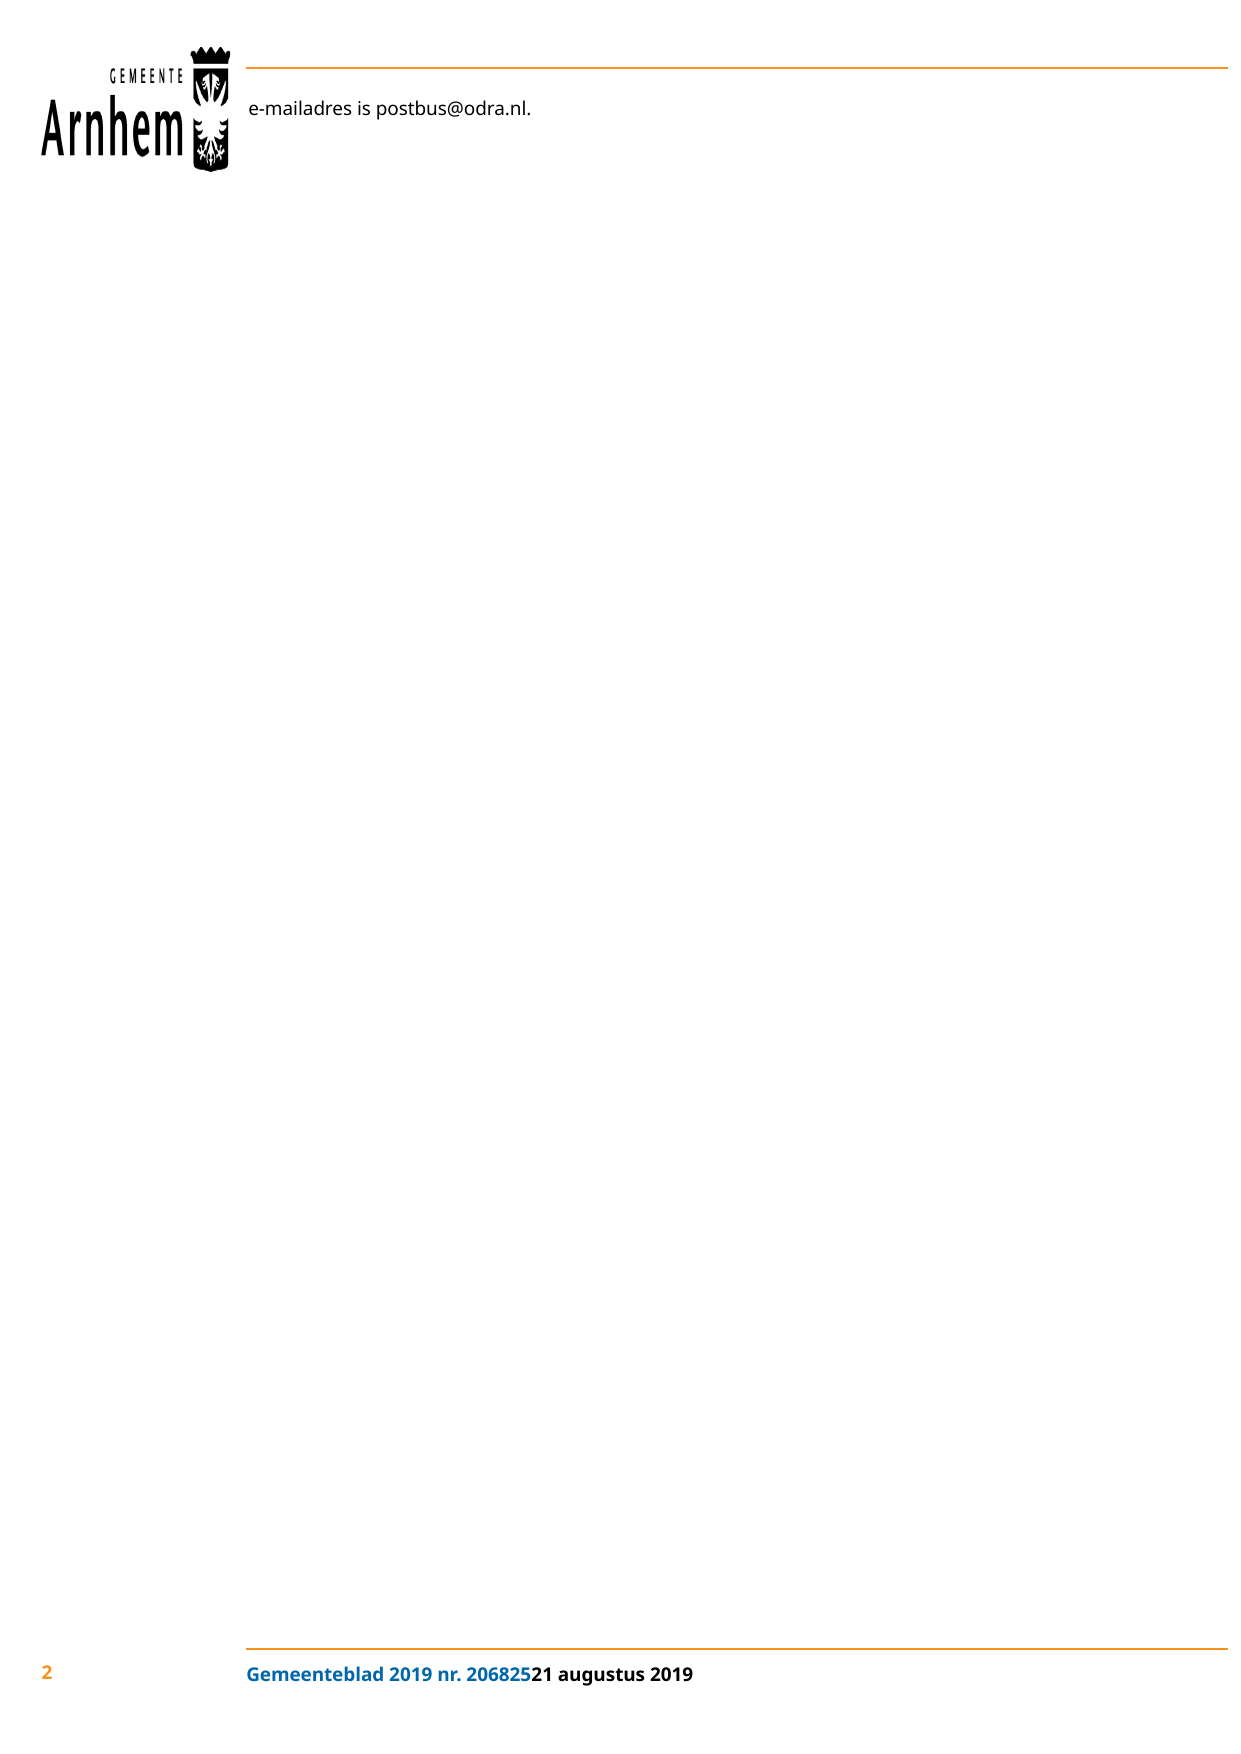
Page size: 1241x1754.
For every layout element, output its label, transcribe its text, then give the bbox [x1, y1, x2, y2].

text e-mailadres is postbus@odra.nl. [248, 95, 1152, 121]
picture [41, 47, 231, 172]
